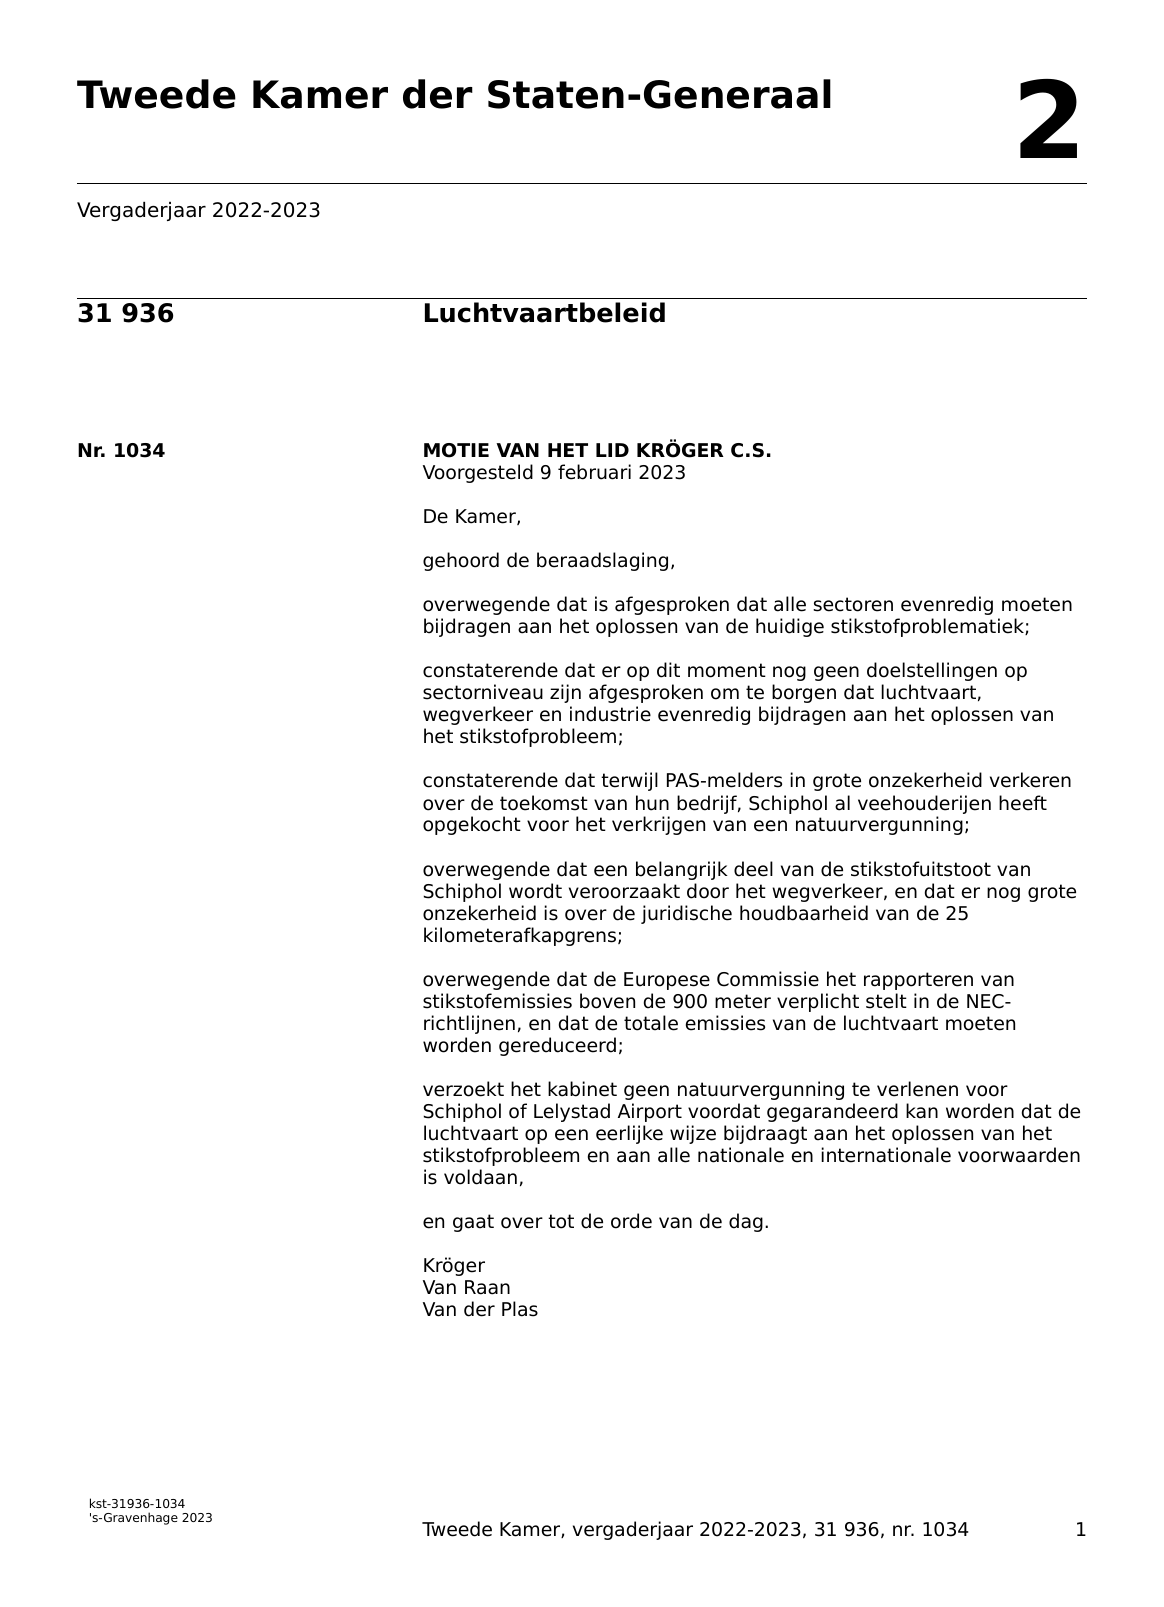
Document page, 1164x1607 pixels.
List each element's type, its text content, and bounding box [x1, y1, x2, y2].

text Van Raan [422, 1277, 1087, 1299]
text overwegende dat is afgesproken dat alle sectoren evenredig moeten bijdragen aan het oplossen van de huidige stikstofproblematiek; [422, 594, 1087, 638]
text verzoekt het kabinet geen natuurvergunning te verlenen voor Schiphol of Lelystad Airport voordat gegarandeerd kan worden dat de luchtvaart op een eerlijke wijze bijdraagt aan het oplossen van het stikstofprobleem en aan alle nationale en internationale voorwaarden is voldaan, [422, 1079, 1087, 1189]
text overwegende dat de Europese Commissie het rapporteren van stikstofemissies boven de 900 meter verplicht stelt in de NEC-richtlijnen, en dat de totale emissies van de luchtvaart moeten worden gereduceerd; [422, 969, 1087, 1057]
text De Kamer, [422, 506, 1087, 528]
text constaterende dat er op dit moment nog geen doelstellingen op sectorniveau zijn afgesproken om te borgen dat luchtvaart, wegverkeer en industrie evenredig bijdragen aan het oplossen van het stikstofprobleem; [422, 660, 1087, 748]
text Kröger [422, 1255, 1087, 1277]
subtitle Nr. 1034 MOTIE VAN HET LID KRÖGER C.S. [77, 440, 1087, 462]
text en gaat over tot de orde van de dag. [422, 1211, 1087, 1233]
table_header 2 [886, 59, 1087, 183]
text Van der Plas [422, 1299, 1087, 1321]
text kst-31936-1034 [88, 1497, 323, 1511]
text gehoord de beraadslaging, [422, 550, 1087, 572]
text Voorgesteld 9 februari 2023 [422, 462, 1087, 484]
subtitle 31 936 Luchtvaartbeleid [77, 299, 1087, 329]
text 's-Gravenhage 2023 [88, 1511, 323, 1525]
table_cell Vergaderjaar 2022-2023 [77, 184, 1087, 298]
text overwegende dat een belangrijk deel van de stikstofuitstoot van Schiphol wordt veroorzaakt door het wegverkeer, en dat er nog grote onzekerheid is over de juridische houdbaarheid van de 25 kilometerafkapgrens; [422, 858, 1087, 946]
text constaterende dat terwijl PAS-melders in grote onzekerheid verkeren over de toekomst van hun bedrijf, Schiphol al veehouderijen heeft opgekocht voor het verkrijgen van een natuurvergunning; [422, 770, 1087, 836]
table_header Tweede Kamer der Staten-Generaal [77, 59, 886, 183]
